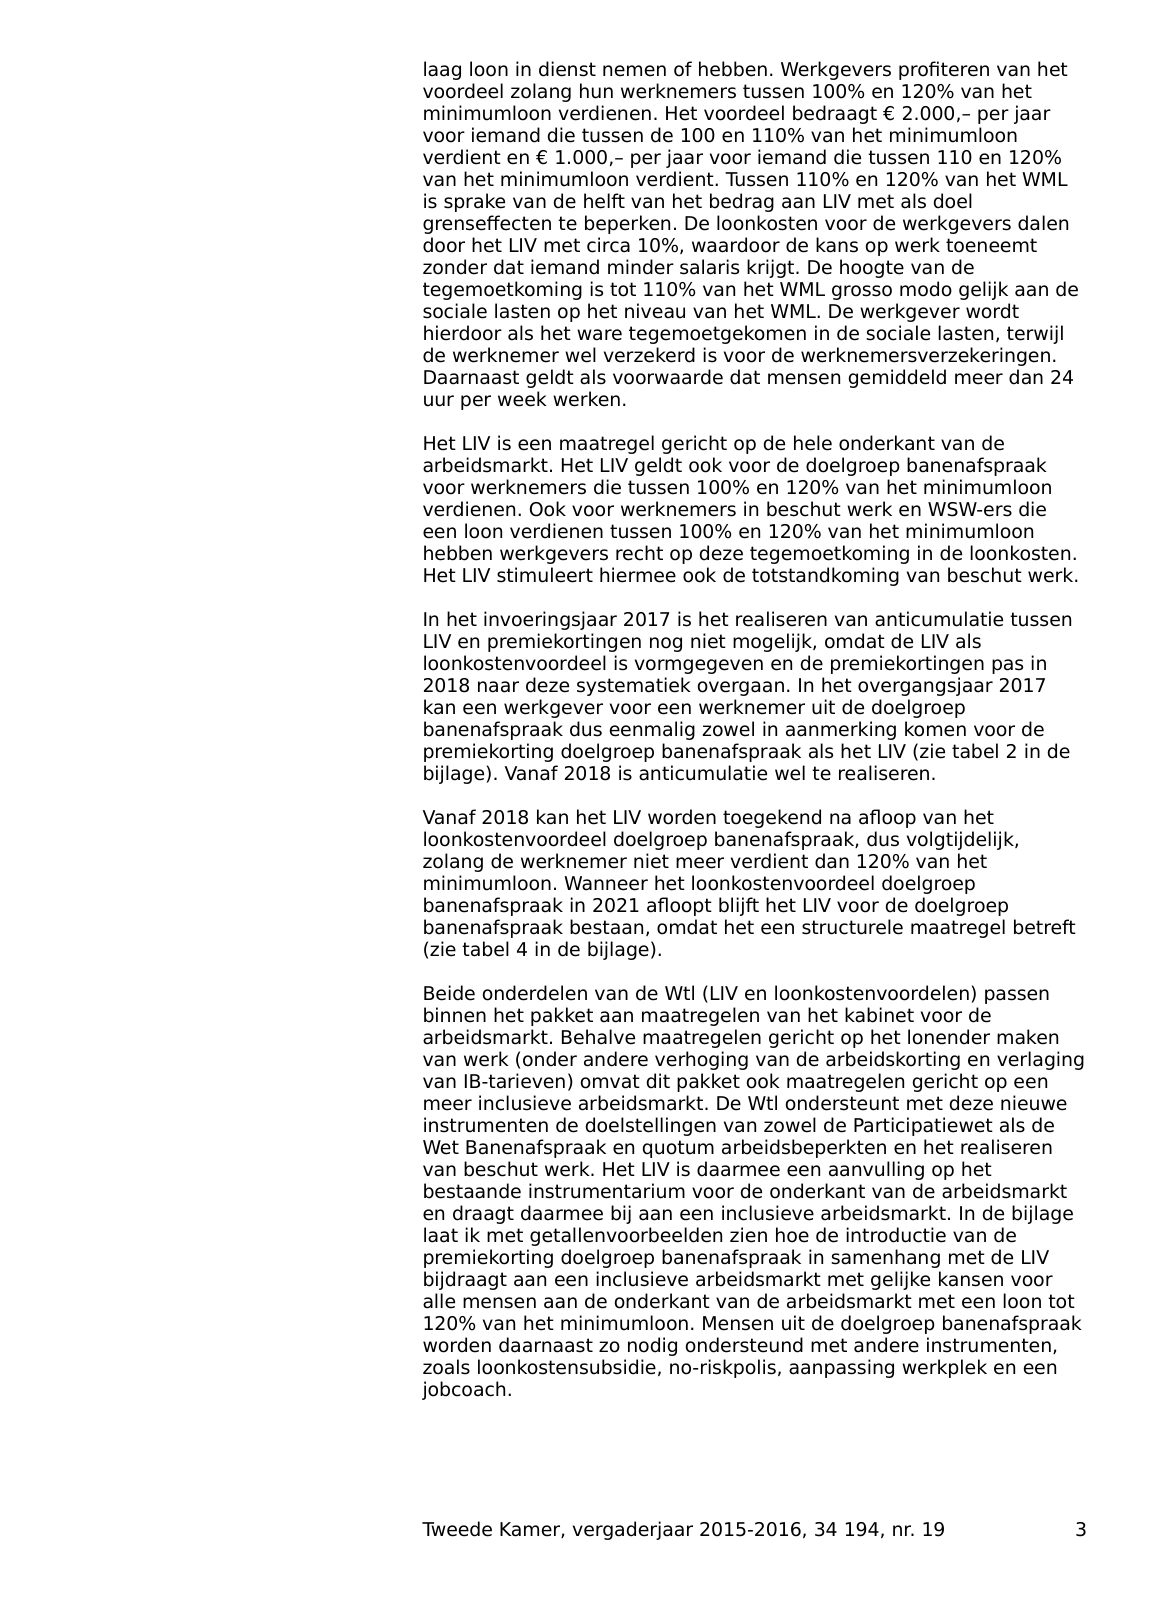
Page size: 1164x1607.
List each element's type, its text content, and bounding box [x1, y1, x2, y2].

text Vanaf 2018 kan het LIV worden toegekend na afloop van het loonkostenvoordeel doelgroep banenafspraak, dus volgtijdelijk, zolang de werknemer niet meer verdient dan 120% van het minimumloon. Wanneer het loonkostenvoordeel doelgroep banenafspraak in 2021 afloopt blijft het LIV voor de doelgroep banenafspraak bestaan, omdat het een structurele maatregel betreft (zie tabel 4 in de bijlage). [422, 807, 1087, 961]
text Beide onderdelen van de Wtl (LIV en loonkostenvoordelen) passen binnen het pakket aan maatregelen van het kabinet voor de arbeidsmarkt. Behalve maatregelen gericht op het lonender maken van werk (onder andere verhoging van de arbeidskorting en verlaging van IB-tarieven) omvat dit pakket ook maatregelen gericht op een meer inclusieve arbeidsmarkt. De Wtl ondersteunt met deze nieuwe instrumenten de doelstellingen van zowel de Participatiewet als de Wet Banenafspraak en quotum arbeidsbeperkten en het realiseren van beschut werk. Het LIV is daarmee een aanvulling op het bestaande instrumentarium voor de onderkant van de arbeidsmarkt en draagt daarmee bij aan een inclusieve arbeidsmarkt. In de bijlage laat ik met getallenvoorbeelden zien hoe de introductie van de premiekorting doelgroep banenafspraak in samenhang met de LIV bijdraagt aan een inclusieve arbeidsmarkt met gelijke kansen voor alle mensen aan de onderkant van de arbeidsmarkt met een loon tot 120% van het minimumloon. Mensen uit de doelgroep banenafspraak worden daarnaast zo nodig ondersteund met andere instrumenten, zoals loonkostensubsidie, no-riskpolis, aanpassing werkplek en een jobcoach. [422, 983, 1087, 1401]
text Het LIV is een maatregel gericht op de hele onderkant van de arbeidsmarkt. Het LIV geldt ook voor de doelgroep banenafspraak voor werknemers die tussen 100% en 120% van het minimumloon verdienen. Ook voor werknemers in beschut werk en WSW-ers die een loon verdienen tussen 100% en 120% van het minimumloon hebben werkgevers recht op deze tegemoetkoming in de loonkosten. Het LIV stimuleert hiermee ook de totstandkoming van beschut werk. [422, 433, 1087, 587]
text In het invoeringsjaar 2017 is het realiseren van anticumulatie tussen LIV en premiekortingen nog niet mogelijk, omdat de LIV als loonkostenvoordeel is vormgegeven en de premiekortingen pas in 2018 naar deze systematiek overgaan. In het overgangsjaar 2017 kan een werkgever voor een werknemer uit de doelgroep banenafspraak dus eenmalig zowel in aanmerking komen voor de premiekorting doelgroep banenafspraak als het LIV (zie tabel 2 in de bijlage). Vanaf 2018 is anticumulatie wel te realiseren. [422, 609, 1087, 785]
text laag loon in dienst nemen of hebben. Werkgevers profiteren van het voordeel zolang hun werknemers tussen 100% en 120% van het minimumloon verdienen. Het voordeel bedraagt € 2.000,– per jaar voor iemand die tussen de 100 en 110% van het minimumloon verdient en € 1.000,– per jaar voor iemand die tussen 110 en 120% van het minimumloon verdient. Tussen 110% en 120% van het WML is sprake van de helft van het bedrag aan LIV met als doel grenseffecten te beperken. De loonkosten voor de werkgevers dalen door het LIV met circa 10%, waardoor de kans op werk toeneemt zonder dat iemand minder salaris krijgt. De hoogte van de tegemoetkoming is tot 110% van het WML grosso modo gelijk aan de sociale lasten op het niveau van het WML. De werkgever wordt hierdoor als het ware tegemoetgekomen in de sociale lasten, terwijl de werknemer wel verzekerd is voor de werknemersverzekeringen. Daarnaast geldt als voorwaarde dat mensen gemiddeld meer dan 24 uur per week werken. [422, 59, 1087, 411]
